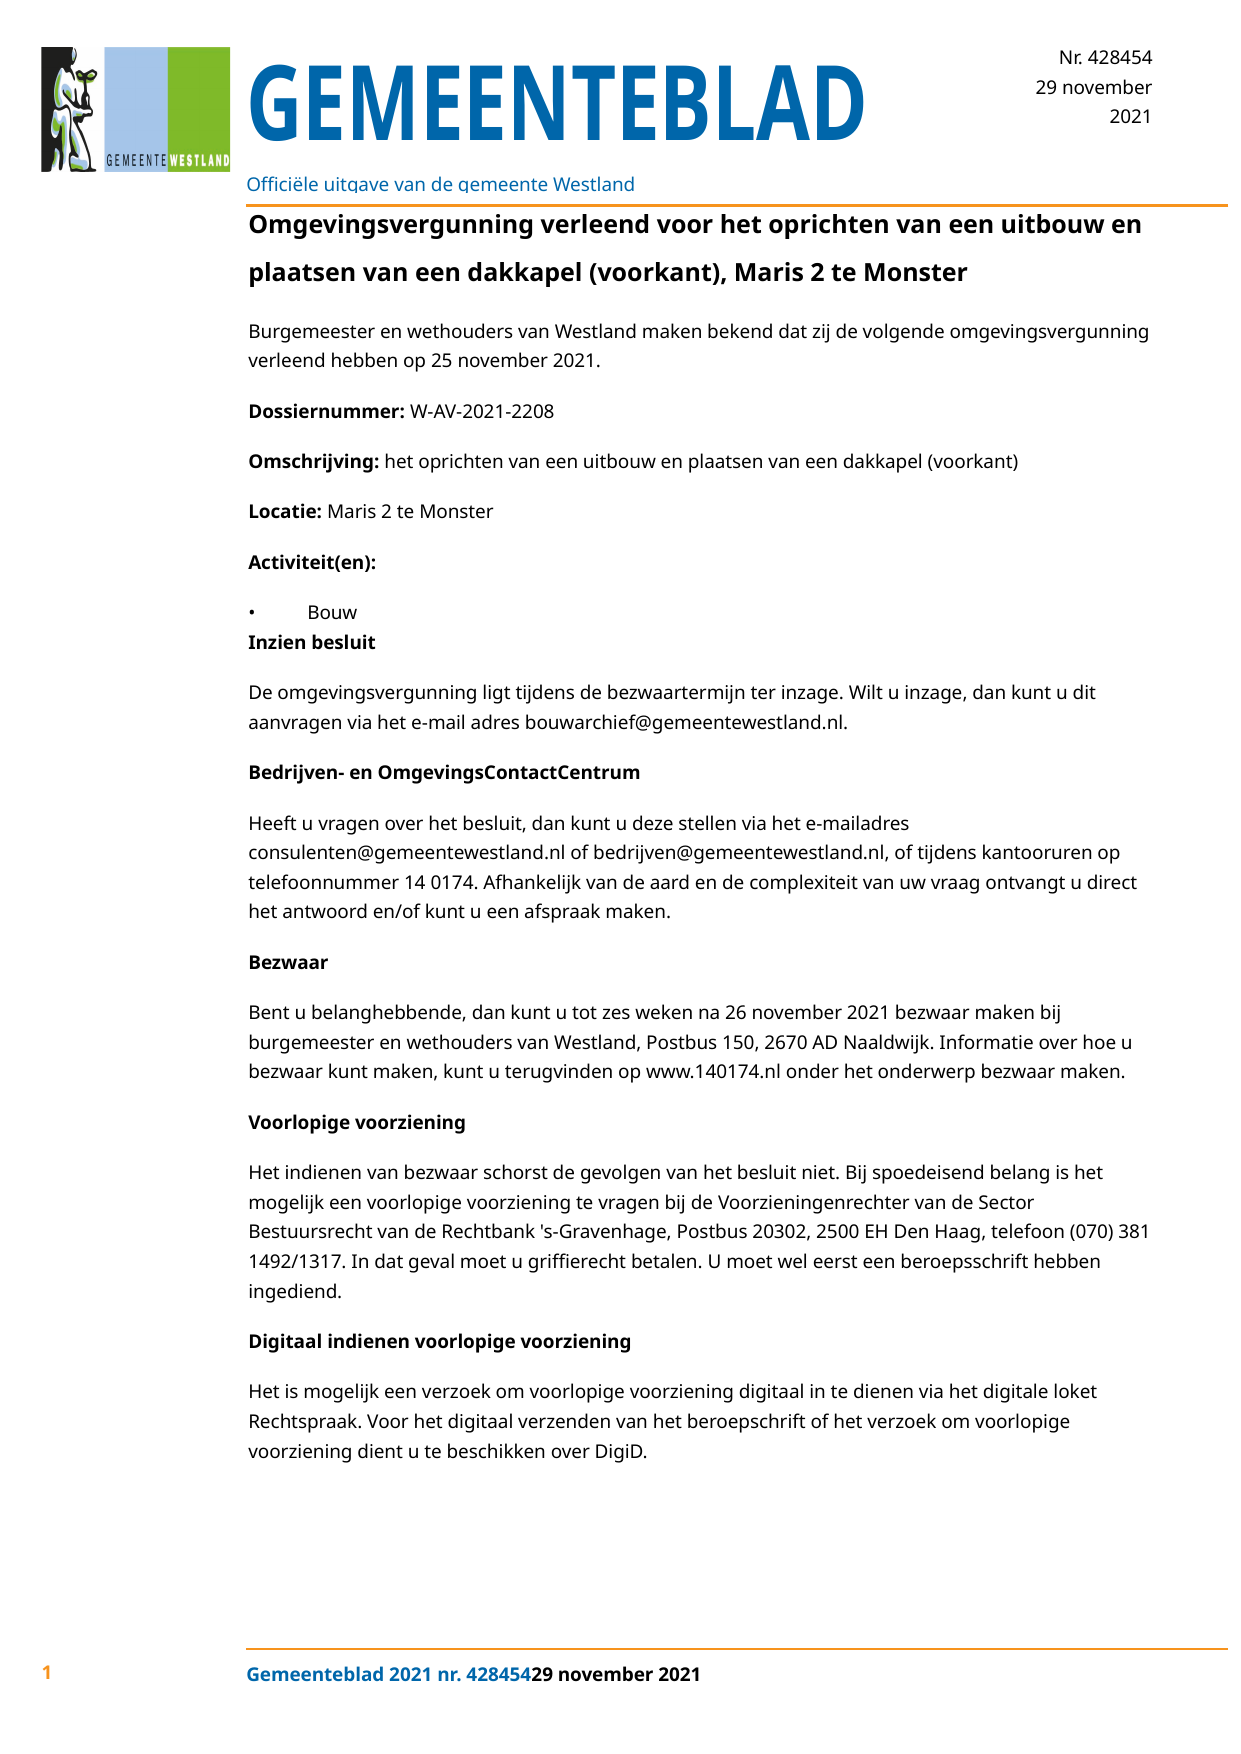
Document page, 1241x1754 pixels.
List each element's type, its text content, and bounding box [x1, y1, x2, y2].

text Locatie: Maris 2 te Monster [248, 499, 1152, 524]
text Bedrijven- en OmgevingsContactCentrum [248, 759, 1152, 785]
list Bouw [248, 599, 1152, 625]
text De omgevingsvergunning ligt tijdens de bezwaartermijn ter inzage. Wilt u inzage, dan kunt u dit aanvragen via het e-mail adres bouwarchief@gemeentewestland.nl. [248, 679, 1152, 735]
picture [41, 47, 231, 172]
text Digitaal indienen voorlopige voorziening [248, 1328, 1152, 1354]
text Inzien besluit [248, 629, 1152, 655]
text Voorlopige voorziening [248, 1109, 1152, 1135]
text Bezwaar [248, 949, 1152, 975]
text Dossiernummer: W-AV-2021-2208 [248, 398, 1152, 424]
text Omschrijving: het oprichten van een uitbouw en plaatsen van een dakkapel (voorkant) [248, 448, 1152, 474]
text Burgemeester en wethouders van Westland maken bekend dat zij de volgende omgevingsvergunning verleend hebben op 25 november 2021. [248, 318, 1152, 373]
text Heeft u vragen over het besluit, dan kunt u deze stellen via het e-mailadres consulenten@gemeentewestland.nl of bedrijven@gemeentewestland.nl, of tijdens kantooruren op telefoonnummer 14 0174. Afhankelijk van de aard en de complexiteit van uw vraag ontvangt u direct het antwoord en/of kunt u een afspraak maken. [248, 810, 1152, 924]
text Het indienen van bezwaar schorst de gevolgen van het besluit niet. Bij spoedeisend belang is het mogelijk een voorlopige voorziening te vragen bij de Voorzieningenrechter van de Sector Bestuursrecht van de Rechtbank 's-Gravenhage, Postbus 20302, 2500 EH Den Haag, telefoon (070) 381 1492/1317. In dat geval moet u griffierecht betalen. U moet wel eerst een beroepsschrift hebben ingediend. [248, 1159, 1152, 1304]
text Het is mogelijk een verzoek om voorlopige voorziening digitaal in te dienen via het digitale loket Rechtspraak. Voor het digitaal verzenden van het beroepschrift of het verzoek om voorlopige voorziening dient u te beschikken over DigiD. [248, 1379, 1152, 1464]
text Bent u belanghebbende, dan kunt u tot zes weken na 26 november 2021 bezwaar maken bij burgemeester en wethouders van Westland, Postbus 150, 2670 AD Naaldwijk. Informatie over hoe u bezwaar kunt maken, kunt u terugvinden op www.140174.nl onder het onderwerp bezwaar maken. [248, 999, 1152, 1084]
text Omgevingsvergunning verleend voor het oprichten van een uitbouw en plaatsen van een dakkapel (voorkant), Maris 2 te Monster [248, 207, 1152, 288]
text Activiteit(en): [248, 549, 1152, 575]
